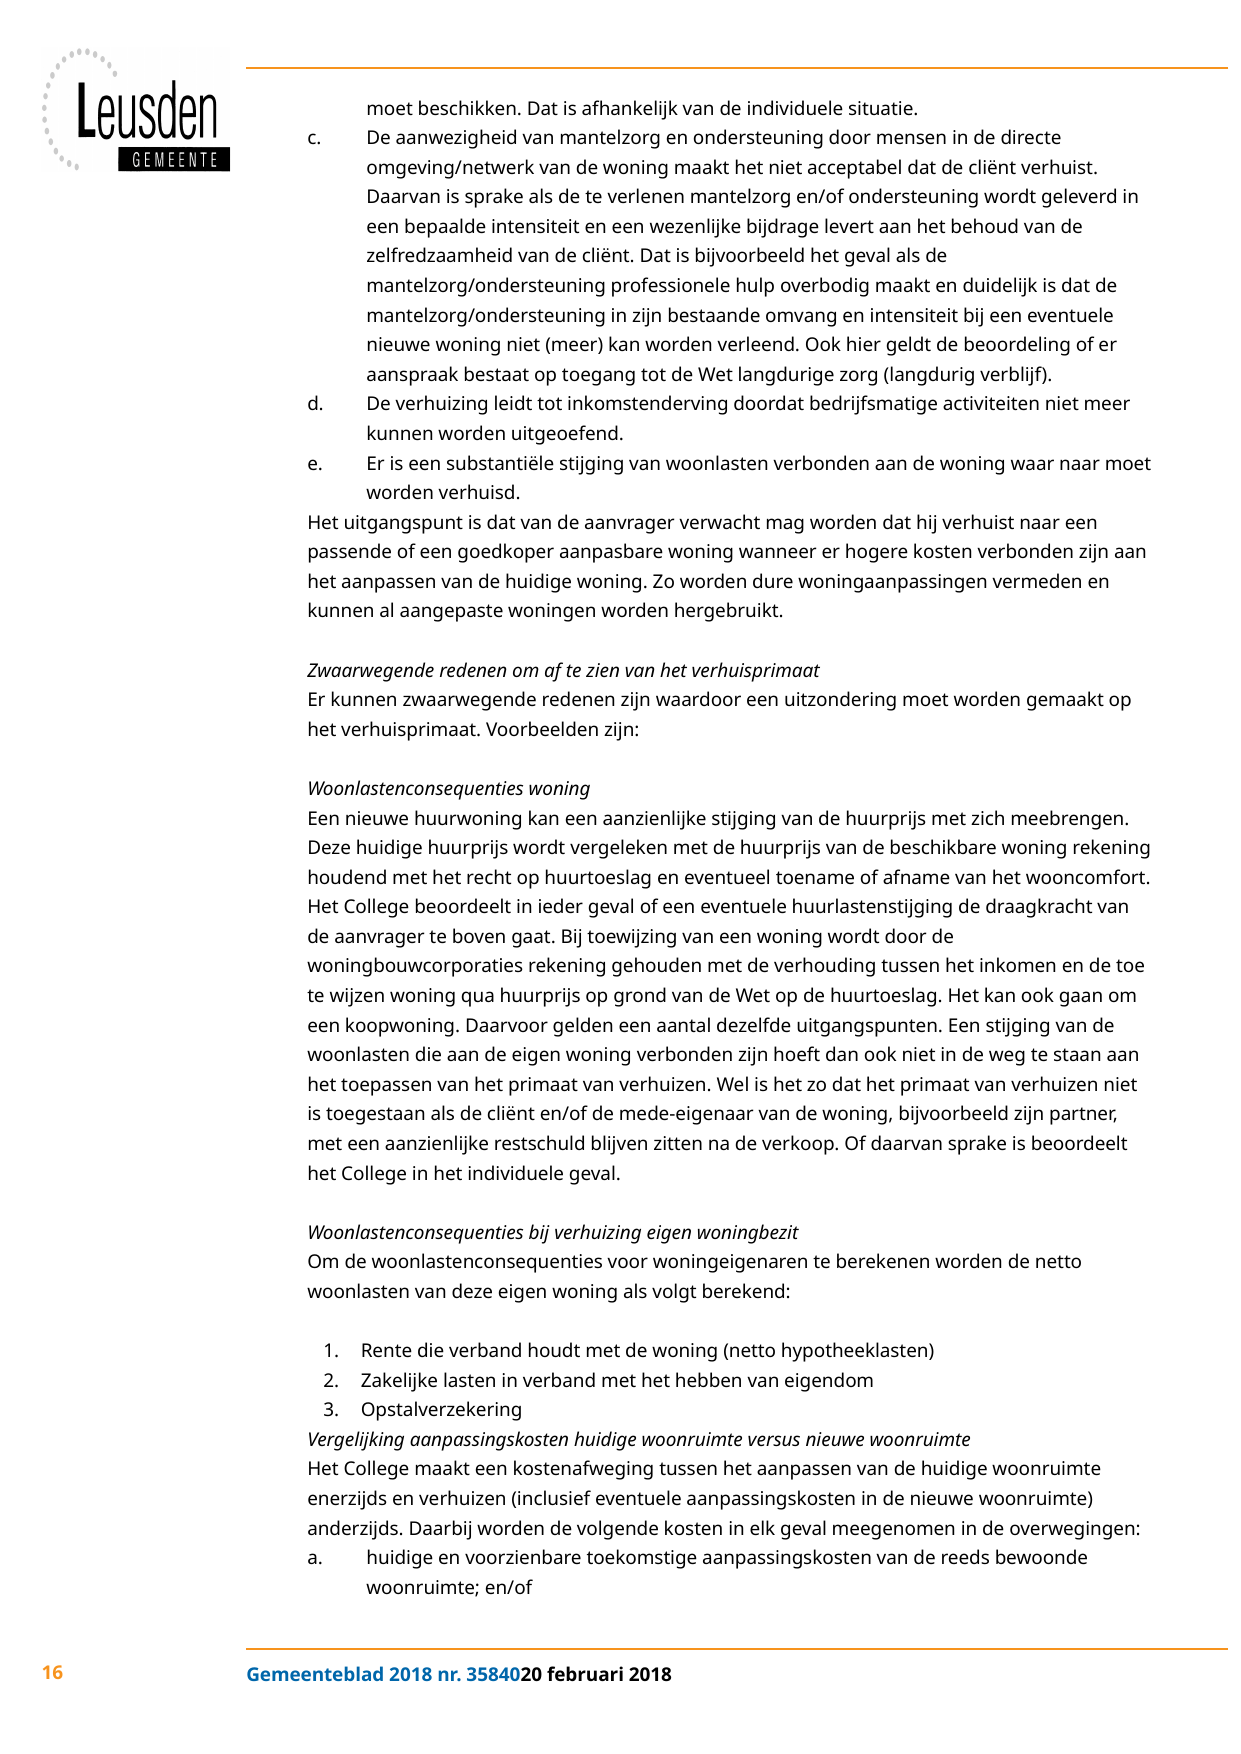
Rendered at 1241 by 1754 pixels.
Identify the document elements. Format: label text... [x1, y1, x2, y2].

list Het College maakt een kostenafweging tussen het aanpassen van de huidige woonruimte enerzijds en verhuizen (inclusief eventuele aanpassingskosten in de nieuwe woonruimte) anderzijds. Daarbij worden de volgende kosten in elk geval meegenomen in de overwegingen: [248, 1456, 1152, 1541]
list De aanwezigheid van mantelzorg en ondersteuning door mensen in de directe omgeving/netwerk van de woning maakt het niet acceptabel dat de cliënt verhuist. Daarvan is sprake als de te verlenen mantelzorg en/of ondersteuning wordt geleverd in een bepaalde intensiteit en een wezenlijke bijdrage levert aan het behoud van de zelfredzaamheid van de cliënt. Dat is bijvoorbeeld het geval als de mantelzorg/ondersteuning professionele hulp overbodig maakt en duidelijk is dat de mantelzorg/ondersteuning in zijn bestaande omvang en intensiteit bij een eventuele nieuwe woning niet (meer) kan worden verleend. Ook hier geldt de beoordeling of er aanspraak bestaat op toegang tot de Wet langdurige zorg (langdurig verblijf). [307, 124, 1152, 387]
list moet beschikken. Dat is afhankelijk van de individuele situatie. [307, 95, 1152, 121]
list Rente die verband houdt met de woning (netto hypotheeklasten) [323, 1337, 1152, 1363]
list Er is een substantiële stijging van woonlasten verbonden aan de woning waar naar moet worden verhuisd. [307, 450, 1152, 505]
list Opstalverzekering [323, 1396, 1152, 1422]
list Het uitgangspunt is dat van de aanvrager verwacht mag worden dat hij verhuist naar een passende of een goedkoper aanpasbare woning wanneer er hogere kosten verbonden zijn aan het aanpassen van de huidige woning. Zo worden dure woningaanpassingen vermeden en kunnen al aangepaste woningen worden hergebruikt. [248, 509, 1152, 623]
list Woonlastenconsequenties bij verhuizing eigen woningbezit [248, 1219, 1152, 1245]
list Een nieuwe huurwoning kan een aanzienlijke stijging van de huurprijs met zich meebrengen. Deze huidige huurprijs wordt vergeleken met de huurprijs van de beschikbare woning rekening houdend met het recht op huurtoeslag en eventueel toename of afname van het wooncomfort. Het College beoordeelt in ieder geval of een eventuele huurlastenstijging de draagkracht van de aanvrager te boven gaat. Bij toewijzing van een woning wordt door de woningbouwcorporaties rekening gehouden met de verhouding tussen het inkomen en de toe te wijzen woning qua huurprijs op grond van de Wet op de huurtoeslag. Het kan ook gaan om een koopwoning. Daarvoor gelden een aantal dezelfde uitgangspunten. Een stijging van de woonlasten die aan de eigen woning verbonden zijn hoeft dan ook niet in de weg te staan aan het toepassen van het primaat van verhuizen. Wel is het zo dat het primaat van verhuizen niet is toegestaan als de cliënt en/of de mede-eigenaar van de woning, bijvoorbeeld zijn partner, met een aanzienlijke restschuld blijven zitten na de verkoop. Of daarvan sprake is beoordeelt het College in het individuele geval. [248, 805, 1152, 1186]
list Zakelijke lasten in verband met het hebben van eigendom [323, 1367, 1152, 1393]
list Vergelijking aanpassingskosten huidige woonruimte versus nieuwe woonruimte [248, 1426, 1152, 1452]
list Woonlastenconsequenties woning [248, 775, 1152, 801]
picture [41, 47, 231, 172]
list De verhuizing leidt tot inkomstenderving doordat bedrijfsmatige activiteiten niet meer kunnen worden uitgeoefend. [307, 391, 1152, 446]
list Om de woonlastenconsequenties voor woningeigenaren te berekenen worden de netto woonlasten van deze eigen woning als volgt berekend: [248, 1248, 1152, 1304]
list huidige en voorzienbare toekomstige aanpassingskosten van de reeds bewoonde woonruimte; en/of [307, 1544, 1152, 1600]
list Zwaarwegende redenen om af te zien van het verhuisprimaat [248, 657, 1152, 683]
list Er kunnen zwaarwegende redenen zijn waardoor een uitzondering moet worden gemaakt op het verhuisprimaat. Voorbeelden zijn: [248, 686, 1152, 742]
